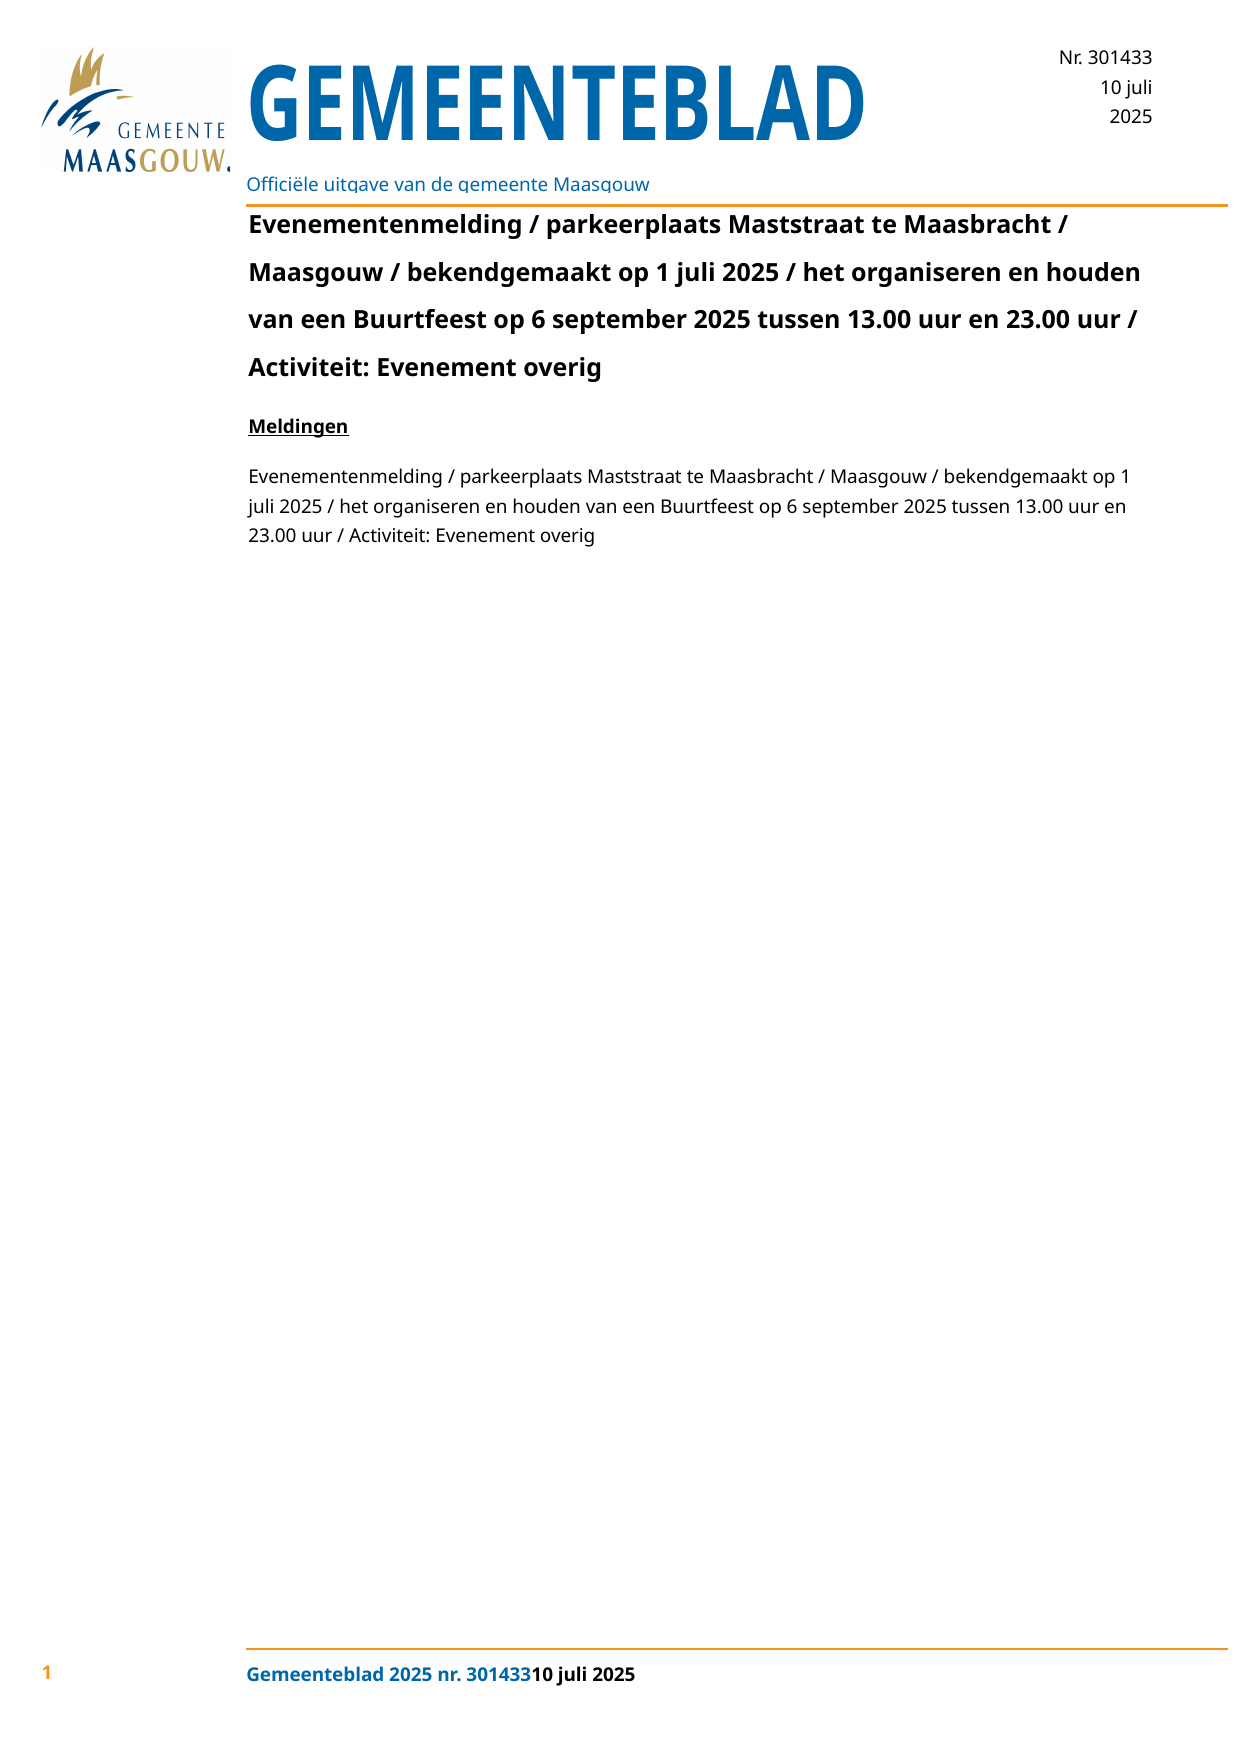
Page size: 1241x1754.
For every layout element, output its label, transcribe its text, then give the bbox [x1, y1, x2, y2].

text Evenementenmelding / parkeerplaats Maststraat te Maasbracht / Maasgouw / bekendgemaakt op 1 juli 2025 / het organiseren en houden van een Buurtfeest op 6 september 2025 tussen 13.00 uur en 23.00 uur / Activiteit: Evenement overig [248, 463, 1152, 548]
text Meldingen [248, 413, 1152, 439]
picture [41, 47, 231, 172]
text Evenementenmelding / parkeerplaats Maststraat te Maasbracht / Maasgouw / bekendgemaakt op 1 juli 2025 / het organiseren en houden van een Buurtfeest op 6 september 2025 tussen 13.00 uur en 23.00 uur / Activiteit: Evenement overig [248, 207, 1152, 384]
